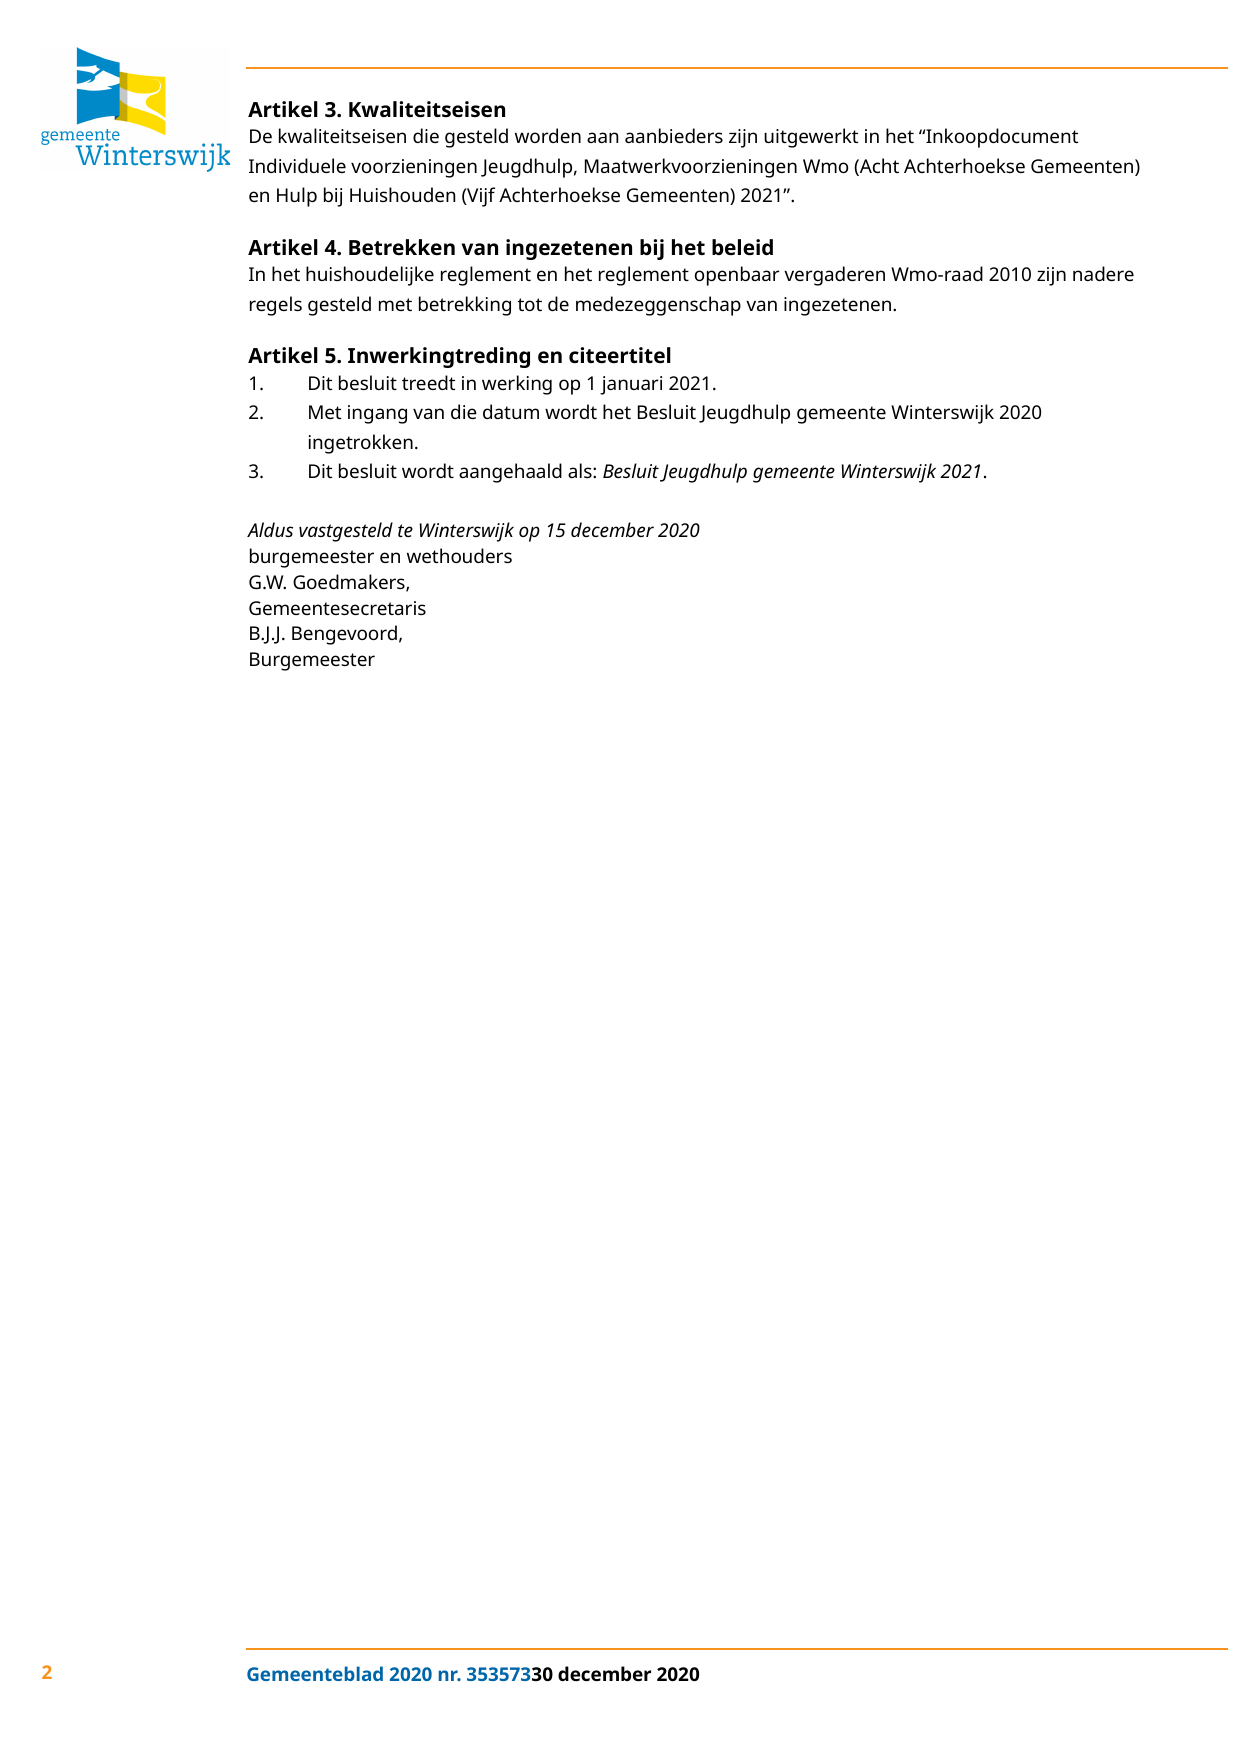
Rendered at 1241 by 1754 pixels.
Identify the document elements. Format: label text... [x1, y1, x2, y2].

list Met ingang van die datum wordt het Besluit Jeugdhulp gemeente Winterswijk 2020 ingetrokken. [248, 399, 1152, 454]
picture [41, 47, 231, 172]
text Artikel 3. Kwaliteitseisen [248, 95, 1152, 123]
text G.W. Goedmakers, [248, 569, 1152, 595]
text Artikel 5. Inwerkingtreding en citeertitel [248, 341, 1152, 370]
text Burgemeester [248, 646, 1152, 672]
text Artikel 4. Betrekken van ingezetenen bij het beleid [248, 233, 1152, 261]
list Dit besluit treedt in werking op 1 januari 2021. [248, 370, 1152, 395]
text burgemeester en wethouders [248, 543, 1152, 569]
text In het huishoudelijke reglement en het reglement openbaar vergaderen Wmo-raad 2010 zijn nadere regels gesteld met betrekking tot de medezeggenschap van ingezetenen. [248, 261, 1152, 317]
text Gemeentesecretaris [248, 595, 1152, 621]
text Aldus vastgesteld te Winterswijk op 15 december 2020 [248, 518, 1152, 543]
text B.J.J. Bengevoord, [248, 621, 1152, 646]
picture [225, 153, 231, 162]
list Dit besluit wordt aangehaald als: Besluit Jeugdhulp gemeente Winterswijk 2021. [248, 458, 1152, 484]
text De kwaliteitseisen die gesteld worden aan aanbieders zijn uitgewerkt in het “Inkoopdocument Individuele voorzieningen Jeugdhulp, Maatwerkvoorzieningen Wmo (Acht Achterhoekse Gemeenten) en Hulp bij Huishouden (Vijf Achterhoekse Gemeenten) 2021”. [248, 123, 1152, 208]
